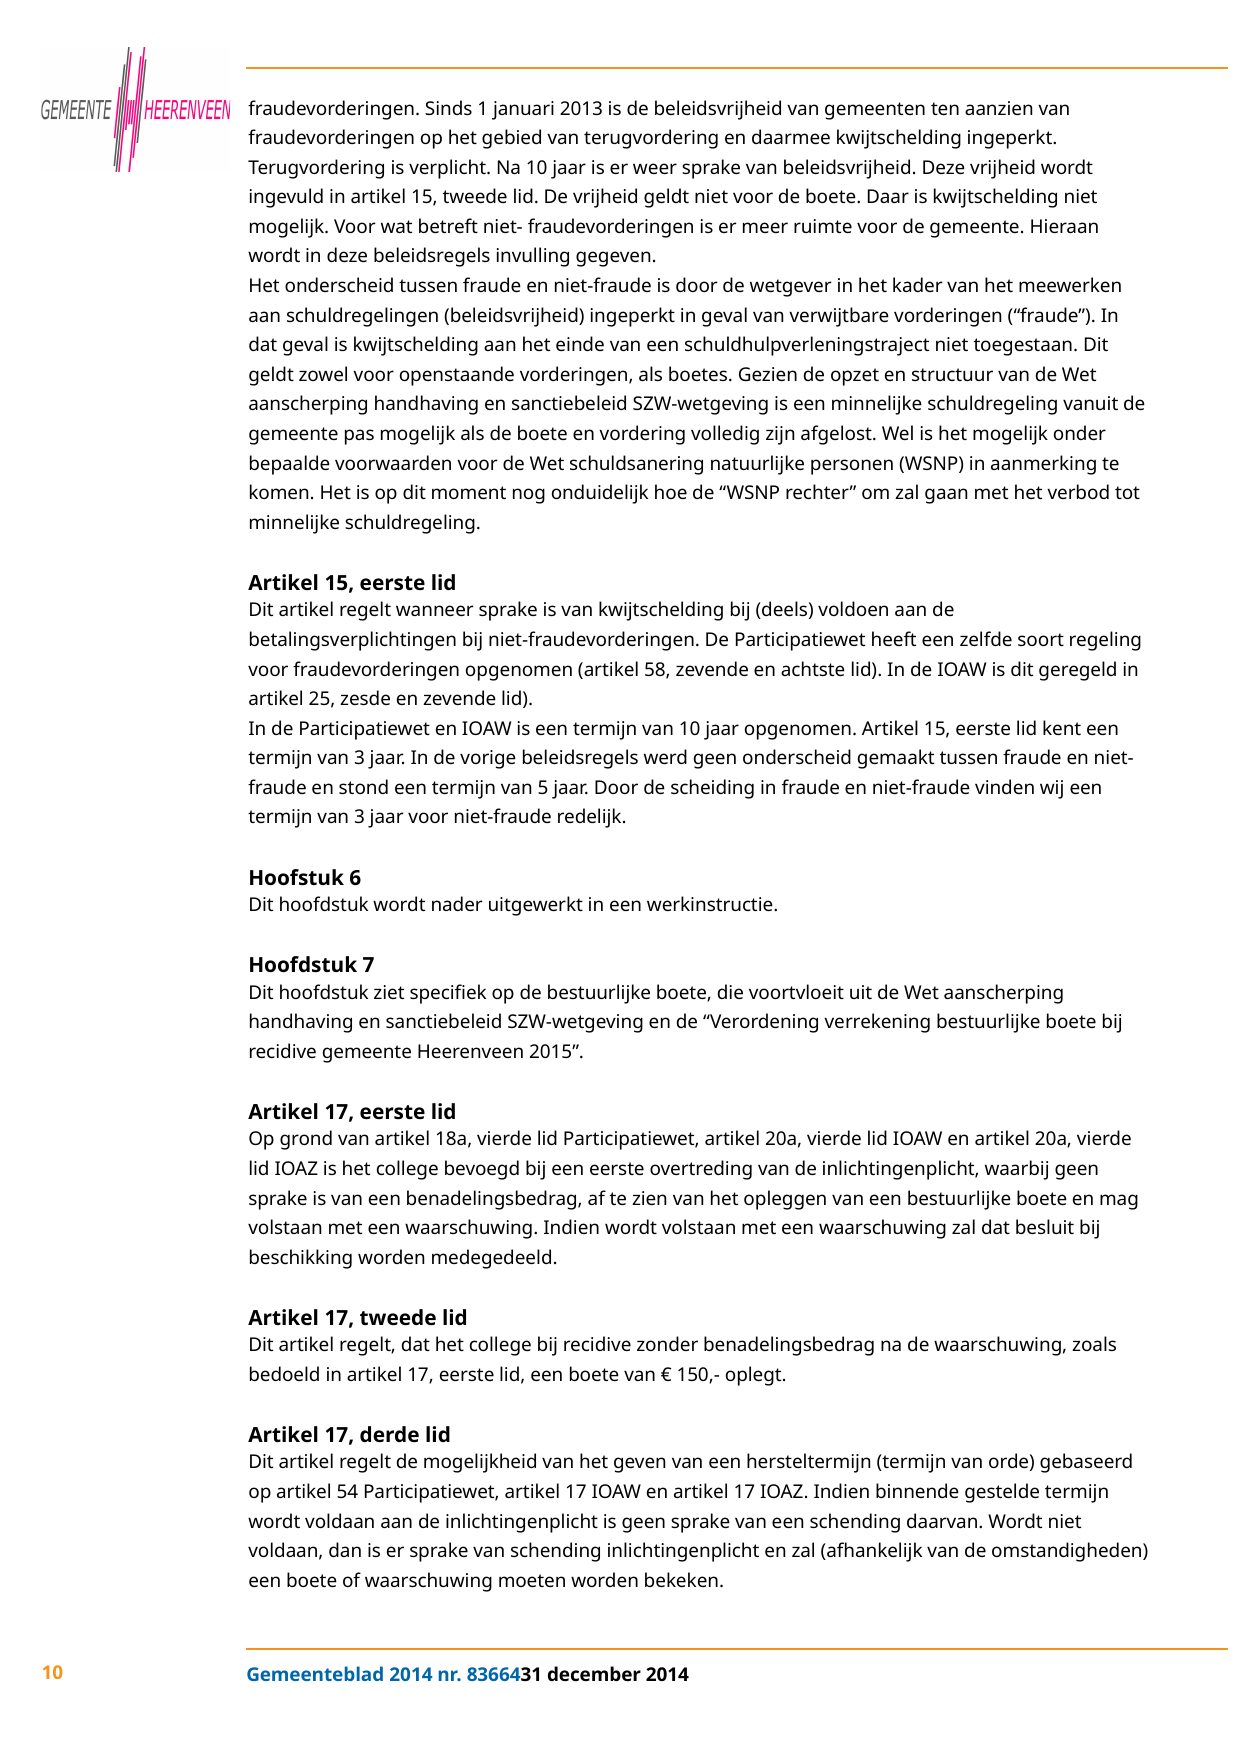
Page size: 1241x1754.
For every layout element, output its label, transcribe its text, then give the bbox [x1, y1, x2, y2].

text Dit hoofdstuk ziet specifiek op de bestuurlijke boete, die voortvloeit uit de Wet aanscherping handhaving en sanctiebeleid SZW-wetgeving en de “Verordening verrekening bestuurlijke boete bij recidive gemeente Heerenveen 2015”. [248, 979, 1152, 1064]
text Dit artikel regelt, dat het college bij recidive zonder benadelingsbedrag na de waarschuwing, zoals bedoeld in artikel 17, eerste lid, een boete van € 150,- oplegt. [248, 1332, 1152, 1387]
text Op grond van artikel 18a, vierde lid Participatiewet, artikel 20a, vierde lid IOAW en artikel 20a, vierde lid IOAZ is het college bevoegd bij een eerste overtreding van de inlichtingenplicht, waarbij geen sprake is van een benadelingsbedrag, af te zien van het opleggen van een bestuurlijke boete en mag volstaan met een waarschuwing. Indien wordt volstaan met een waarschuwing zal dat besluit bij beschikking worden medegedeeld. [248, 1126, 1152, 1270]
text Dit artikel regelt wanneer sprake is van kwijtschelding bij (deels) voldoen aan de betalingsverplichtingen bij niet-fraudevorderingen. De Participatiewet heeft een zelfde soort regeling voor fraudevorderingen opgenomen (artikel 58, zevende en achtste lid). In de IOAW is dit geregeld in artikel 25, zesde en zevende lid). [248, 597, 1152, 711]
text Artikel 17, eerste lid [248, 1097, 1152, 1126]
picture [41, 47, 231, 172]
text Dit hoofdstuk wordt nader uitgewerkt in een werkinstructie. [248, 891, 1152, 917]
text Artikel 17, derde lid [248, 1420, 1152, 1449]
text Hoofstuk 6 [248, 863, 1152, 891]
text Hoofdstuk 7 [248, 950, 1152, 979]
text Artikel 15, eerste lid [248, 568, 1152, 597]
text Artikel 17, tweede lid [248, 1303, 1152, 1332]
text fraudevorderingen. Sinds 1 januari 2013 is de beleidsvrijheid van gemeenten ten aanzien van fraudevorderingen op het gebied van terugvordering en daarmee kwijtschelding ingeperkt. Terugvordering is verplicht. Na 10 jaar is er weer sprake van beleidsvrijheid. Deze vrijheid wordt ingevuld in artikel 15, tweede lid. De vrijheid geldt niet voor de boete. Daar is kwijtschelding niet mogelijk. Voor wat betreft niet- fraudevorderingen is er meer ruimte voor de gemeente. Hieraan wordt in deze beleidsregels invulling gegeven. [248, 95, 1152, 268]
text Het onderscheid tussen fraude en niet-fraude is door de wetgever in het kader van het meewerken aan schuldregelingen (beleidsvrijheid) ingeperkt in geval van verwijtbare vorderingen (“fraude”). In dat geval is kwijtschelding aan het einde van een schuldhulpverleningstraject niet toegestaan. Dit geldt zowel voor openstaande vorderingen, als boetes. Gezien de opzet en structuur van de Wet aanscherping handhaving en sanctiebeleid SZW-wetgeving is een minnelijke schuldregeling vanuit de gemeente pas mogelijk als de boete en vordering volledig zijn afgelost. Wel is het mogelijk onder bepaalde voorwaarden voor de Wet schuldsanering natuurlijke personen (WSNP) in aanmerking te komen. Het is op dit moment nog onduidelijk hoe de “WSNP rechter” om zal gaan met het verbod tot minnelijke schuldregeling. [248, 272, 1152, 535]
text In de Participatiewet en IOAW is een termijn van 10 jaar opgenomen. Artikel 15, eerste lid kent een termijn van 3 jaar. In de vorige beleidsregels werd geen onderscheid gemaakt tussen fraude en niet-fraude en stond een termijn van 5 jaar. Door de scheiding in fraude en niet-fraude vinden wij een termijn van 3 jaar voor niet-fraude redelijk. [248, 715, 1152, 829]
text Dit artikel regelt de mogelijkheid van het geven van een hersteltermijn (termijn van orde) gebaseerd op artikel 54 Participatiewet, artikel 17 IOAW en artikel 17 IOAZ. Indien binnende gestelde termijn wordt voldaan aan de inlichtingenplicht is geen sprake van een schending daarvan. Wordt niet voldaan, dan is er sprake van schending inlichtingenplicht en zal (afhankelijk van de omstandigheden) een boete of waarschuwing moeten worden bekeken. [248, 1449, 1152, 1593]
